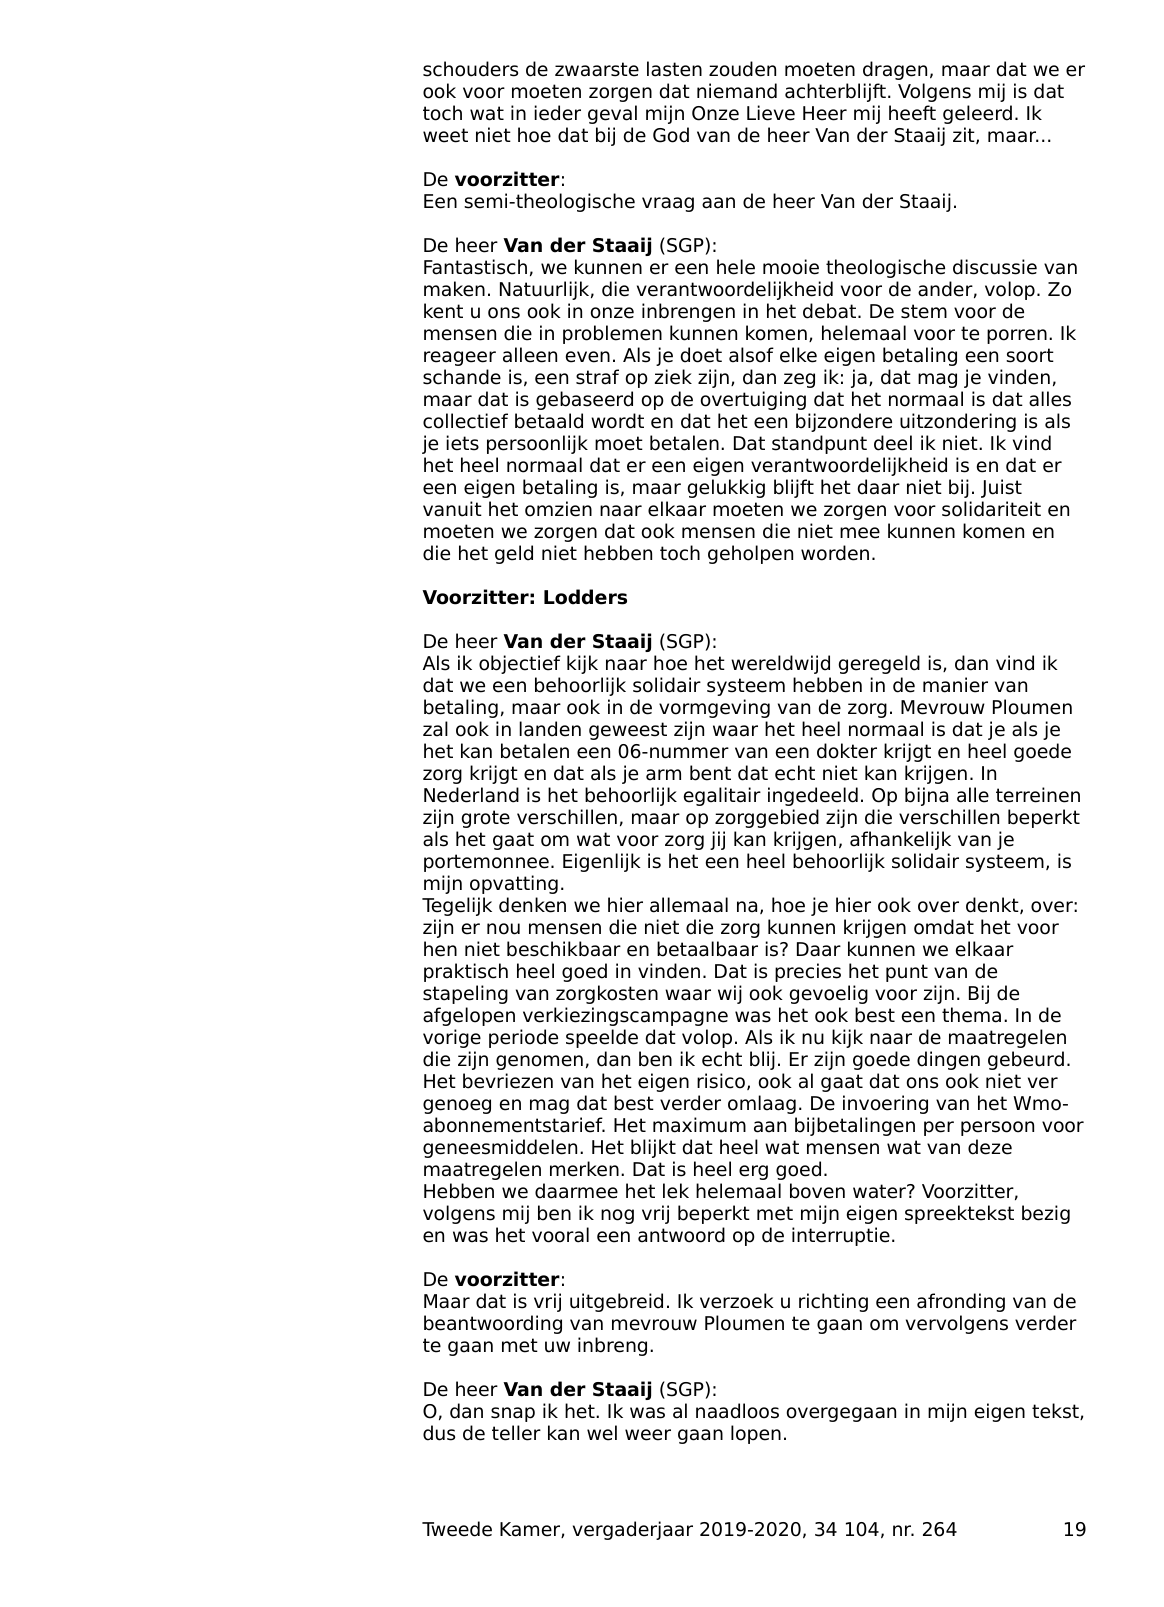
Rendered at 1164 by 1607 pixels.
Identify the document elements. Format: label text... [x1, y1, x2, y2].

text O, dan snap ik het. Ik was al naadloos overgegaan in mijn eigen tekst, dus de teller kan wel weer gaan lopen. [422, 1401, 1087, 1445]
text De voorzitter: [422, 1269, 1087, 1291]
text De heer Van der Staaij (SGP): [422, 235, 1087, 257]
text Een semi-theologische vraag aan de heer Van der Staaij. [422, 191, 1087, 213]
text Als ik objectief kijk naar hoe het wereldwijd geregeld is, dan vind ik dat we een behoorlijk solidair systeem hebben in de manier van betaling, maar ook in de vormgeving van de zorg. Mevrouw Ploumen zal ook in landen geweest zijn waar het heel normaal is dat je als je het kan betalen een 06-nummer van een dokter krijgt en heel goede zorg krijgt en dat als je arm bent dat echt niet kan krijgen. In Nederland is het behoorlijk egalitair ingedeeld. Op bijna alle terreinen zijn grote verschillen, maar op zorggebied zijn die verschillen beperkt als het gaat om wat voor zorg jij kan krijgen, afhankelijk van je portemonnee. Eigenlijk is het een heel behoorlijk solidair systeem, is mijn opvatting. [422, 653, 1087, 895]
text schouders de zwaarste lasten zouden moeten dragen, maar dat we er ook voor moeten zorgen dat niemand achterblijft. Volgens mij is dat toch wat in ieder geval mijn Onze Lieve Heer mij heeft geleerd. Ik weet niet hoe dat bij de God van de heer Van der Staaij zit, maar... [422, 59, 1087, 147]
text De heer Van der Staaij (SGP): [422, 1379, 1087, 1401]
text Maar dat is vrij uitgebreid. Ik verzoek u richting een afronding van de beantwoording van mevrouw Ploumen te gaan om vervolgens verder te gaan met uw inbreng. [422, 1291, 1087, 1357]
subtitle Voorzitter: Lodders [422, 587, 1087, 609]
text Tegelijk denken we hier allemaal na, hoe je hier ook over denkt, over: zijn er nou mensen die niet die zorg kunnen krijgen omdat het voor hen niet beschikbaar en betaalbaar is? Daar kunnen we elkaar praktisch heel goed in vinden. Dat is precies het punt van de stapeling van zorgkosten waar wij ook gevoelig voor zijn. Bij de afgelopen verkiezingscampagne was het ook best een thema. In de vorige periode speelde dat volop. Als ik nu kijk naar de maatregelen die zijn genomen, dan ben ik echt blij. Er zijn goede dingen gebeurd. Het bevriezen van het eigen risico, ook al gaat dat ons ook niet ver genoeg en mag dat best verder omlaag. De invoering van het Wmo-abonnementstarief. Het maximum aan bijbetalingen per persoon voor geneesmiddelen. Het blijkt dat heel wat mensen wat van deze maatregelen merken. Dat is heel erg goed. [422, 895, 1087, 1181]
text Fantastisch, we kunnen er een hele mooie theologische discussie van maken. Natuurlijk, die verantwoordelijkheid voor de ander, volop. Zo kent u ons ook in onze inbrengen in het debat. De stem voor de mensen die in problemen kunnen komen, helemaal voor te porren. Ik reageer alleen even. Als je doet alsof elke eigen betaling een soort schande is, een straf op ziek zijn, dan zeg ik: ja, dat mag je vinden, maar dat is gebaseerd op de overtuiging dat het normaal is dat alles collectief betaald wordt en dat het een bijzondere uitzondering is als je iets persoonlijk moet betalen. Dat standpunt deel ik niet. Ik vind het heel normaal dat er een eigen verantwoordelijkheid is en dat er een eigen betaling is, maar gelukkig blijft het daar niet bij. Juist vanuit het omzien naar elkaar moeten we zorgen voor solidariteit en moeten we zorgen dat ook mensen die niet mee kunnen komen en die het geld niet hebben toch geholpen worden. [422, 257, 1087, 565]
text De heer Van der Staaij (SGP): [422, 631, 1087, 653]
text Hebben we daarmee het lek helemaal boven water? Voorzitter, volgens mij ben ik nog vrij beperkt met mijn eigen spreektekst bezig en was het vooral een antwoord op de interruptie. [422, 1181, 1087, 1247]
text De voorzitter: [422, 169, 1087, 191]
